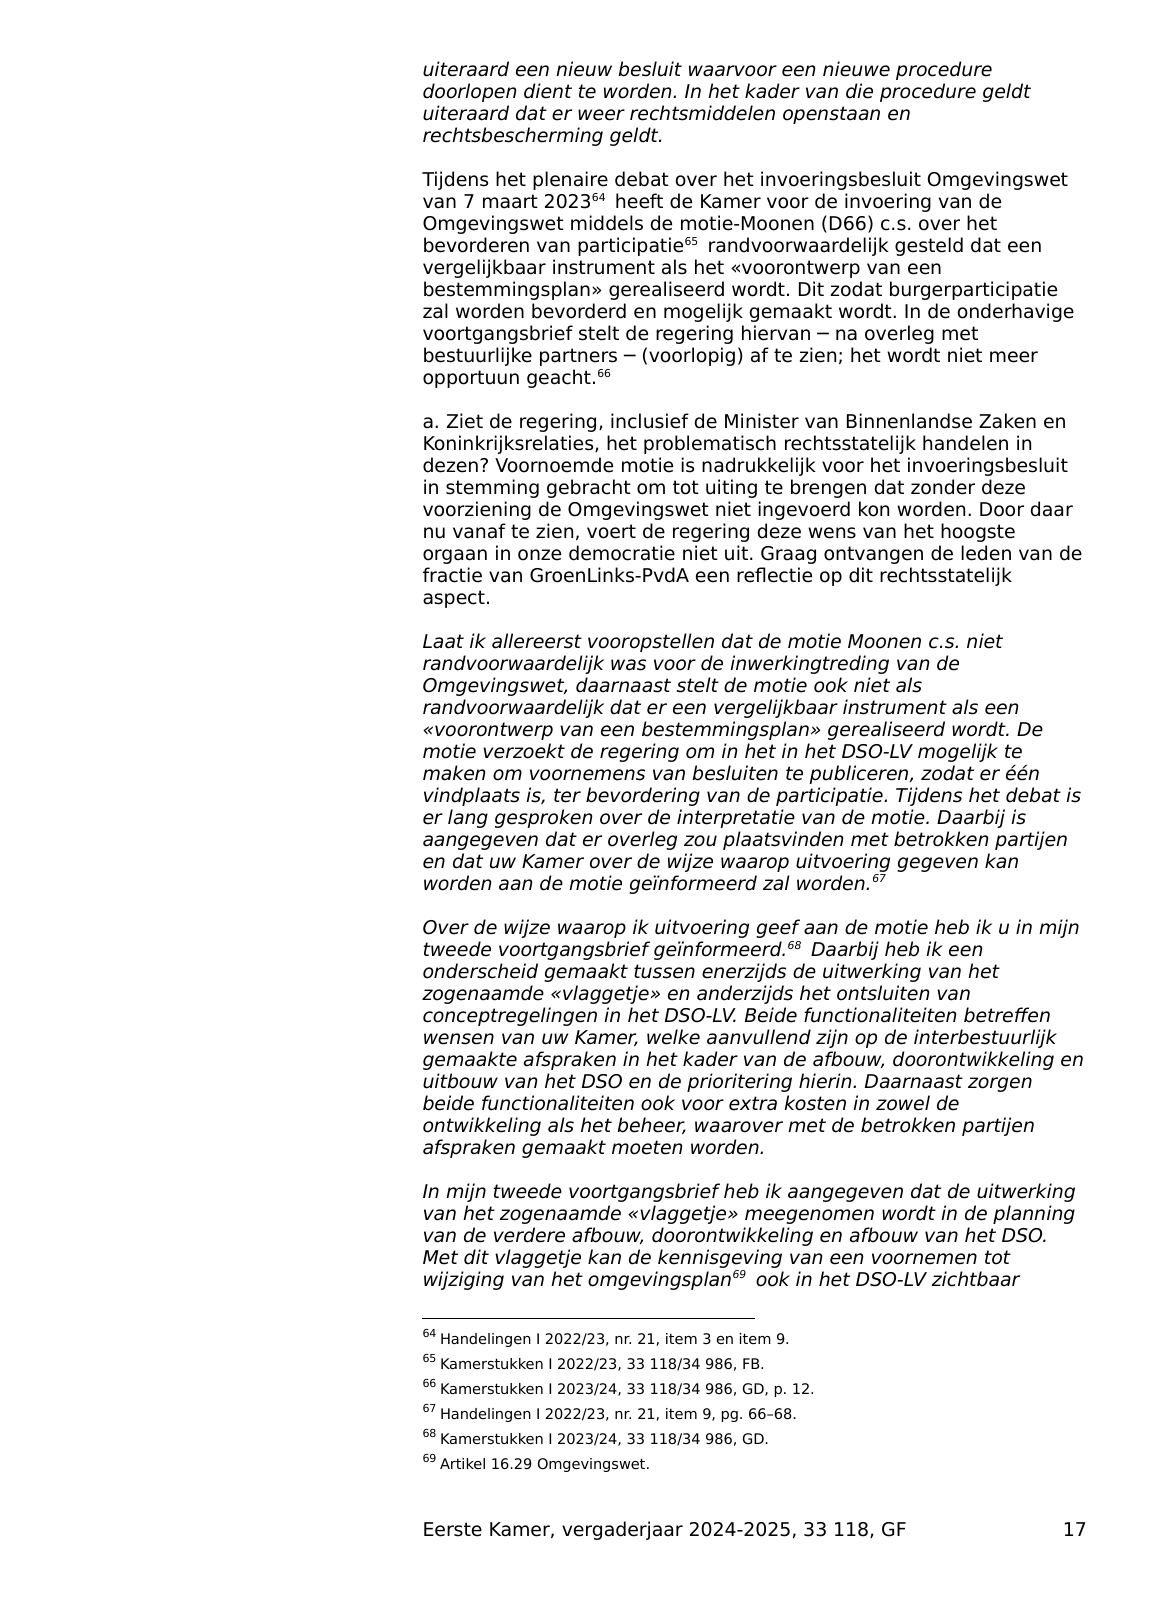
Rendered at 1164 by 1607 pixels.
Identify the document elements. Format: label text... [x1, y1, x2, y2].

text Over de wijze waarop ik uitvoering geef aan de motie heb ik u in mijn tweede voortgangsbrief geïnformeerd. Daarbij heb ik een onderscheid gemaakt tussen enerzijds de uitwerking van het zogenaamde «vlaggetje» en anderzijds het ontsluiten van conceptregelingen in het DSO-LV. Beide functionaliteiten betreffen wensen van uw Kamer, welke aanvullend zijn op de interbestuurlijk gemaakte afspraken in het kader van de afbouw, doorontwikkeling en uitbouw van het DSO en de prioritering hierin. Daarnaast zorgen beide functionaliteiten ook voor extra kosten in zowel de ontwikkeling als het beheer, waarover met de betrokken partijen afspraken gemaakt moeten worden. [422, 917, 1087, 1159]
text a. Ziet de regering, inclusief de Minister van Binnenlandse Zaken en Koninkrijksrelaties, het problematisch rechtsstatelijk handelen in dezen? Voornoemde motie is nadrukkelijk voor het invoeringsbesluit in stemming gebracht om tot uiting te brengen dat zonder deze voorziening de Omgevingswet niet ingevoerd kon worden. Door daar nu vanaf te zien, voert de regering deze wens van het hoogste orgaan in onze democratie niet uit. Graag ontvangen de leden van de fractie van GroenLinks-PvdA een reflectie op dit rechtsstatelijk aspect. [422, 411, 1087, 609]
text Laat ik allereerst vooropstellen dat de motie Moonen c.s. niet randvoorwaardelijk was voor de inwerkingtreding van de Omgevingswet, daarnaast stelt de motie ook niet als randvoorwaardelijk dat er een vergelijkbaar instrument als een «voorontwerp van een bestemmingsplan» gerealiseerd wordt. De motie verzoekt de regering om in het in het DSO-LV mogelijk te maken om voornemens van besluiten te publiceren, zodat er één vindplaats is, ter bevordering van de participatie. Tijdens het debat is er lang gesproken over de interpretatie van de motie. Daarbij is aangegeven dat er overleg zou plaatsvinden met betrokken partijen en dat uw Kamer over de wijze waarop uitvoering gegeven kan worden aan de motie geïnformeerd zal worden. [422, 631, 1087, 895]
text Handelingen I 2022/23, nr. 21, item 9, pg. 66–68. [422, 1402, 1087, 1424]
text uiteraard een nieuw besluit waarvoor een nieuwe procedure doorlopen dient te worden. In het kader van die procedure geldt uiteraard dat er weer rechtsmiddelen openstaan en rechtsbescherming geldt. [422, 59, 1087, 147]
text Handelingen I 2022/23, nr. 21, item 3 en item 9. [422, 1327, 1087, 1349]
text In mijn tweede voortgangsbrief heb ik aangegeven dat de uitwerking van het zogenaamde «vlaggetje» meegenomen wordt in de planning van de verdere afbouw, doorontwikkeling en afbouw van het DSO. Met dit vlaggetje kan de kennisgeving van een voornemen tot wijziging van het omgevingsplan ook in het DSO-LV zichtbaar [422, 1181, 1087, 1291]
text Kamerstukken I 2022/23, 33 118/34 986, FB. [422, 1352, 1087, 1374]
text Tijdens het plenaire debat over het invoeringsbesluit Omgevingswet van 7 maart 2023 heeft de Kamer voor de invoering van de Omgevingswet middels de motie-Moonen (D66) c.s. over het bevorderen van participatie randvoorwaardelijk gesteld dat een vergelijkbaar instrument als het «voorontwerp van een bestemmingsplan» gerealiseerd wordt. Dit zodat burgerparticipatie zal worden bevorderd en mogelijk gemaakt wordt. In de onderhavige voortgangsbrief stelt de regering hiervan ─ na overleg met bestuurlijke partners ─ (voorlopig) af te zien; het wordt niet meer opportuun geacht. [422, 169, 1087, 389]
text Kamerstukken I 2023/24, 33 118/34 986, GD. [422, 1427, 1087, 1449]
text Artikel 16.29 Omgevingswet. [422, 1452, 1087, 1474]
text Kamerstukken I 2023/24, 33 118/34 986, GD, p. 12. [422, 1377, 1087, 1399]
